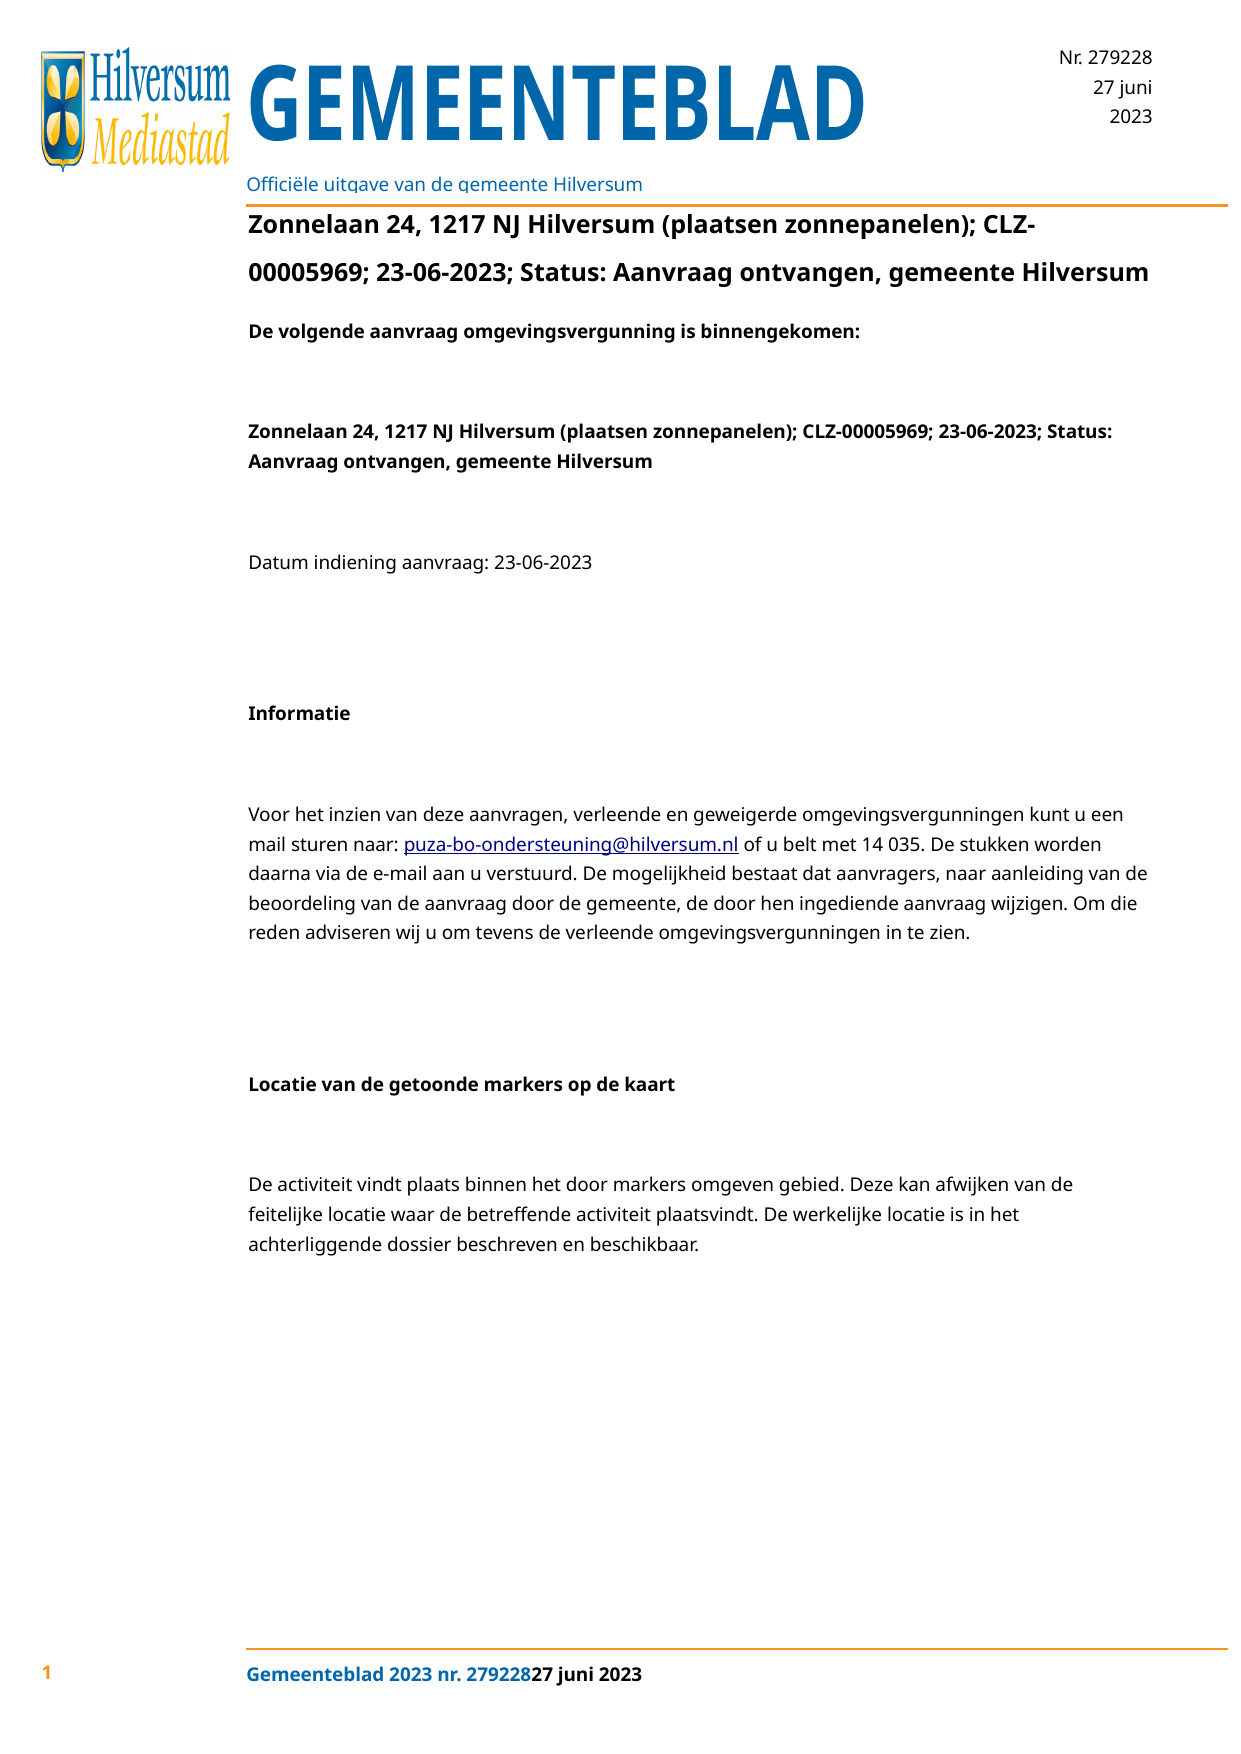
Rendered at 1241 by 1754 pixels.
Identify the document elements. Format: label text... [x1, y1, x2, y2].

text Informatie [248, 700, 1152, 726]
picture [41, 47, 231, 172]
text Datum indiening aanvraag: 23-06-2023 [248, 549, 1152, 575]
text Zonnelaan 24, 1217 NJ Hilversum (plaatsen zonnepanelen); CLZ-00005969; 23-06-2023; Status: Aanvraag ontvangen, gemeente Hilversum [248, 419, 1152, 474]
text Zonnelaan 24, 1217 NJ Hilversum (plaatsen zonnepanelen); CLZ-00005969; 23-06-2023; Status: Aanvraag ontvangen, gemeente Hilversum [248, 207, 1152, 288]
text De activiteit vindt plaats binnen het door markers omgeven gebied. Deze kan afwijken van de feitelijke locatie waar de betreffende activiteit plaatsvindt. De werkelijke locatie is in het achterliggende dossier beschreven en beschikbaar. [248, 1172, 1152, 1257]
text De volgende aanvraag omgevingsvergunning is binnengekomen: [248, 318, 1152, 344]
text Locatie van de getoonde markers op de kaart [248, 1071, 1152, 1097]
text Voor het inzien van deze aanvragen, verleende en geweigerde omgevingsvergunningen kunt u een mail sturen naar: puza-bo-ondersteuning@hilversum.nl of u belt met 14 035. De stukken worden daarna via de e-mail aan u verstuurd. De mogelijkheid bestaat dat aanvragers, naar aanleiding van de beoordeling van de aanvraag door de gemeente, de door hen ingediende aanvraag wijzigen. Om die reden adviseren wij u om tevens de verleende omgevingsvergunningen in te zien. [248, 801, 1152, 945]
